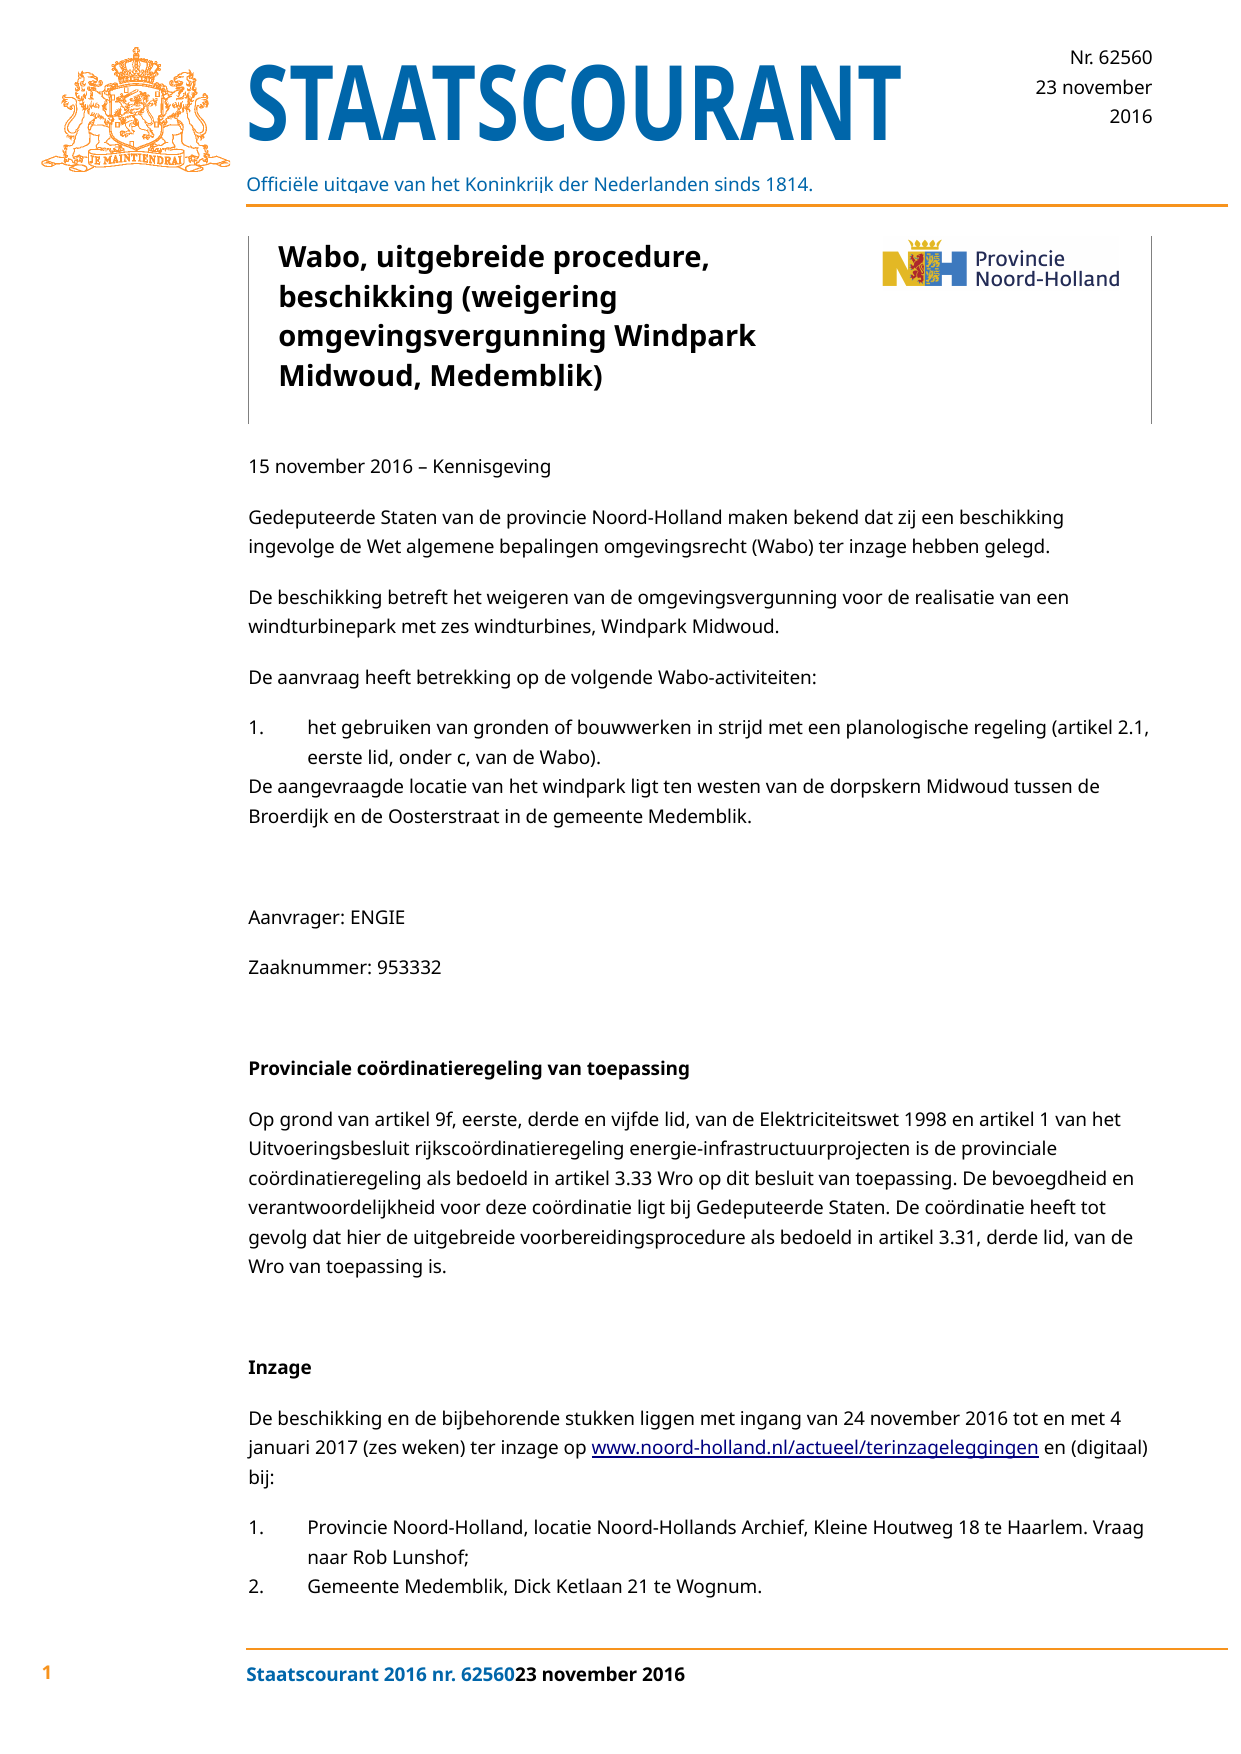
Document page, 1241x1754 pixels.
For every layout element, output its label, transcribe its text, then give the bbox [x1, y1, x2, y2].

table_header [850, 236, 1151, 424]
list het gebruiken van gronden of bouwwerken in strijd met een planologische regeling (artikel 2.1, eerste lid, onder c, van de Wabo). [248, 714, 1152, 770]
text 15 november 2016 – Kennisgeving [248, 454, 1152, 479]
text De aangevraagde locatie van het windpark ligt ten westen van de dorpskern Midwoud tussen de Broerdijk en de Oosterstraat in de gemeente Medemblik. [248, 774, 1152, 829]
text De beschikking en de bijbehorende stukken liggen met ingang van 24 november 2016 tot en met 4 januari 2017 (zes weken) ter inzage op www.noord-holland.nl/actueel/terinzageleggingen en (digitaal) bij: [248, 1405, 1152, 1490]
list Provincie Noord-Holland, locatie Noord-Hollands Archief, Kleine Houtweg 18 te Haarlem. Vraag naar Rob Lunshof; [248, 1514, 1152, 1570]
text De beschikking betreft het weigeren van de omgevingsvergunning voor de realisatie van een windturbinepark met zes windturbines, Windpark Midwoud. [248, 584, 1152, 639]
picture [41, 47, 231, 172]
text De aanvraag heeft betrekking op de volgende Wabo-activiteiten: [248, 664, 1152, 690]
text Zaaknummer: 953332 [248, 954, 1152, 980]
text Inzage [248, 1354, 1152, 1380]
text Op grond van artikel 9f, eerste, derde en vijfde lid, van de Elektriciteitswet 1998 en artikel 1 van het Uitvoeringsbesluit rijkscoördinatieregeling energie-infrastructuurprojecten is de provinciale coördinatieregeling als bedoeld in artikel 3.33 Wro op dit besluit van toepassing. De bevoegdheid en verantwoordelijkheid voor deze coördinatie ligt bij Gedeputeerde Staten. De coördinatie heeft tot gevolg dat hier de uitgebreide voorbereidingsprocedure als bedoeld in artikel 3.31, derde lid, van de Wro van toepassing is. [248, 1106, 1152, 1279]
picture [882, 236, 1119, 291]
table_header Wabo, uitgebreide procedure, beschikking (weigering omgevingsvergunning Windpark Midwoud, Medemblik) [249, 236, 850, 424]
text Provinciale coördinatieregeling van toepassing [248, 1055, 1152, 1081]
text Gedeputeerde Staten van de provincie Noord-Holland maken bekend dat zij een beschikking ingevolge de Wet algemene bepalingen omgevingsrecht (Wabo) ter inzage hebben gelegd. [248, 504, 1152, 559]
list Gemeente Medemblik, Dick Ketlaan 21 te Wognum. [248, 1574, 1152, 1599]
text Aanvrager: ENGIE [248, 904, 1152, 930]
